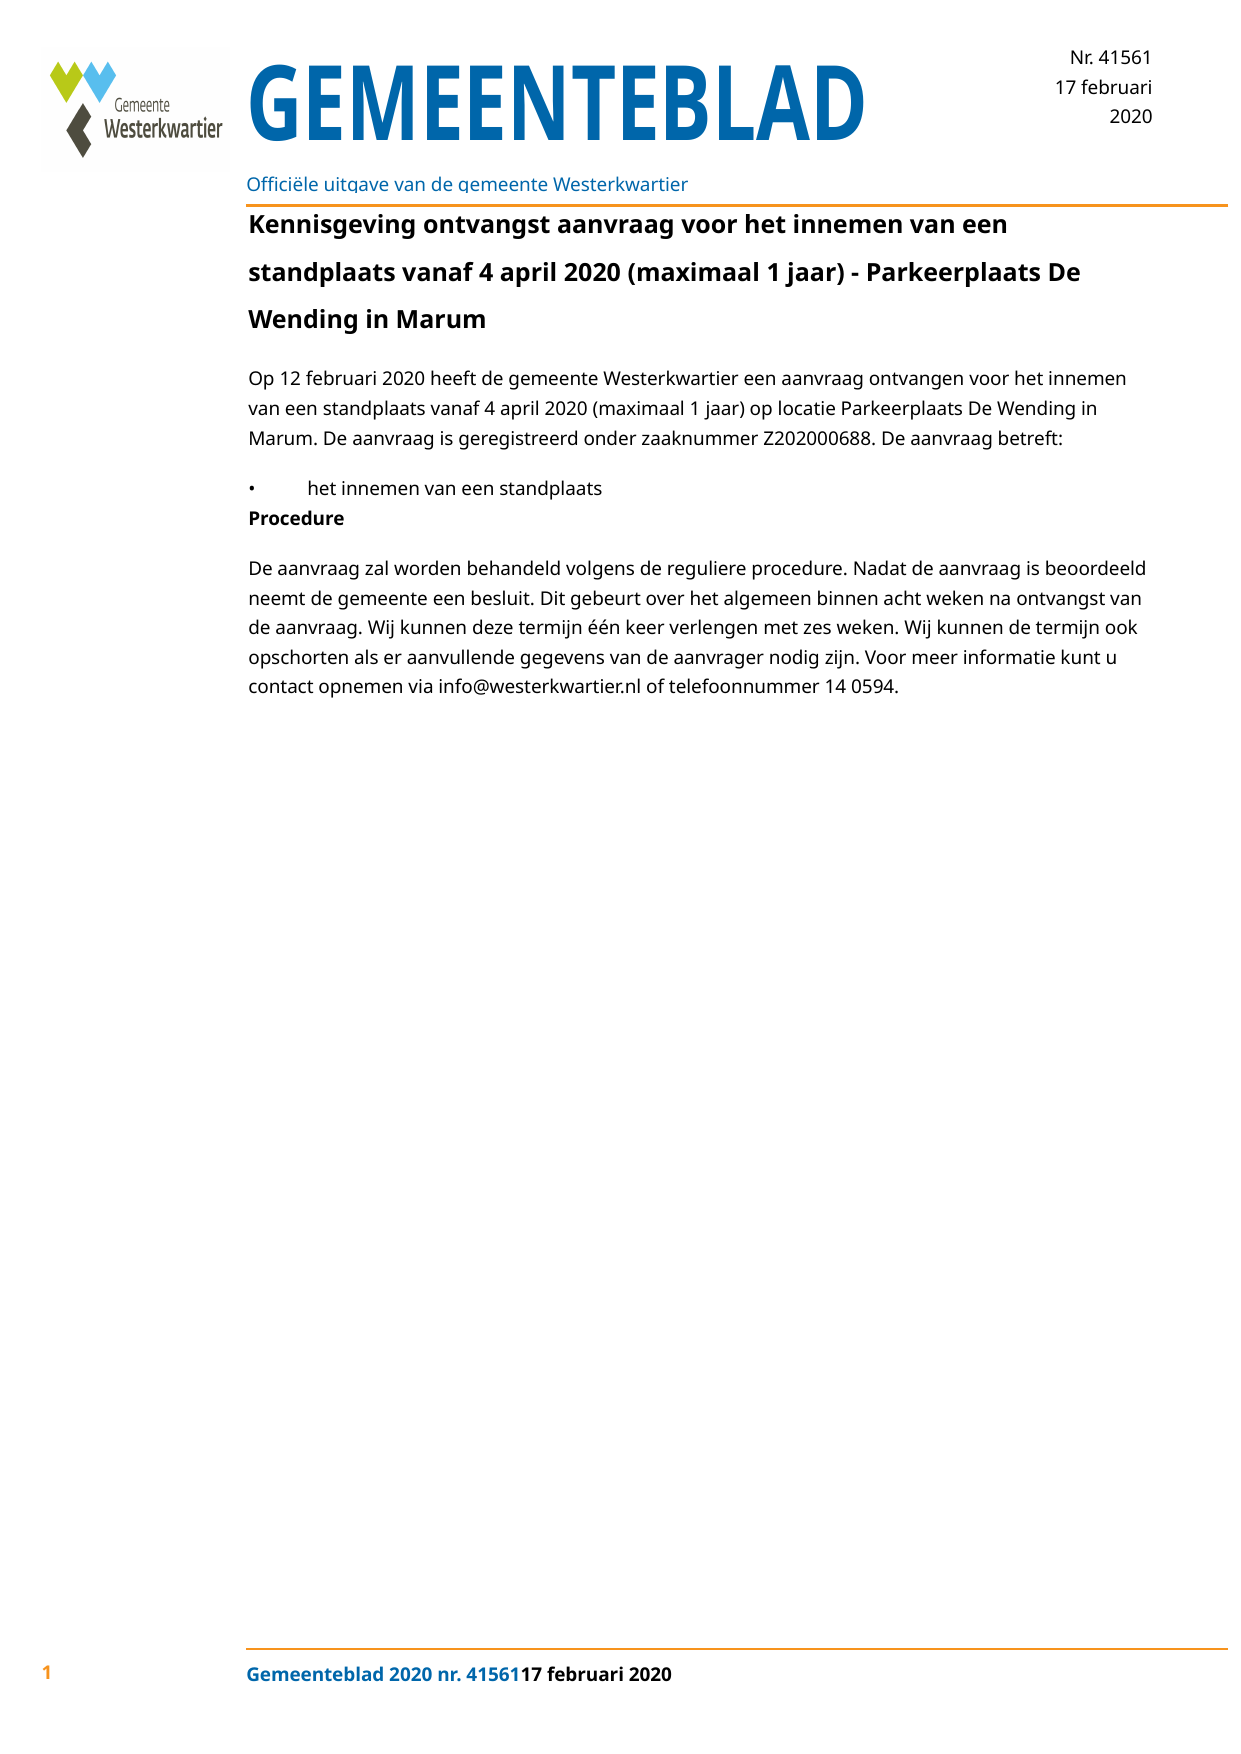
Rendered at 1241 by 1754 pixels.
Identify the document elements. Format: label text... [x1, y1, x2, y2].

text Procedure [248, 505, 1152, 530]
picture [41, 47, 231, 172]
text Kennisgeving ontvangst aanvraag voor het innemen van een standplaats vanaf 4 april 2020 (maximaal 1 jaar) - Parkeerplaats De Wending in Marum [248, 207, 1152, 336]
text Op 12 februari 2020 heeft de gemeente Westerkwartier een aanvraag ontvangen voor het innemen van een standplaats vanaf 4 april 2020 (maximaal 1 jaar) op locatie Parkeerplaats De Wending in Marum. De aanvraag is geregistreerd onder zaaknummer Z202000688. De aanvraag betreft: [248, 366, 1152, 450]
list het innemen van een standplaats [248, 475, 1152, 501]
text De aanvraag zal worden behandeld volgens de reguliere procedure. Nadat de aanvraag is beoordeeld neemt de gemeente een besluit. Dit gebeurt over het algemeen binnen acht weken na ontvangst van de aanvraag. Wij kunnen deze termijn één keer verlengen met zes weken. Wij kunnen de termijn ook opschorten als er aanvullende gegevens van de aanvrager nodig zijn. Voor meer informatie kunt u contact opnemen via info@westerkwartier.nl of telefoonnummer 14 0594. [248, 555, 1152, 699]
